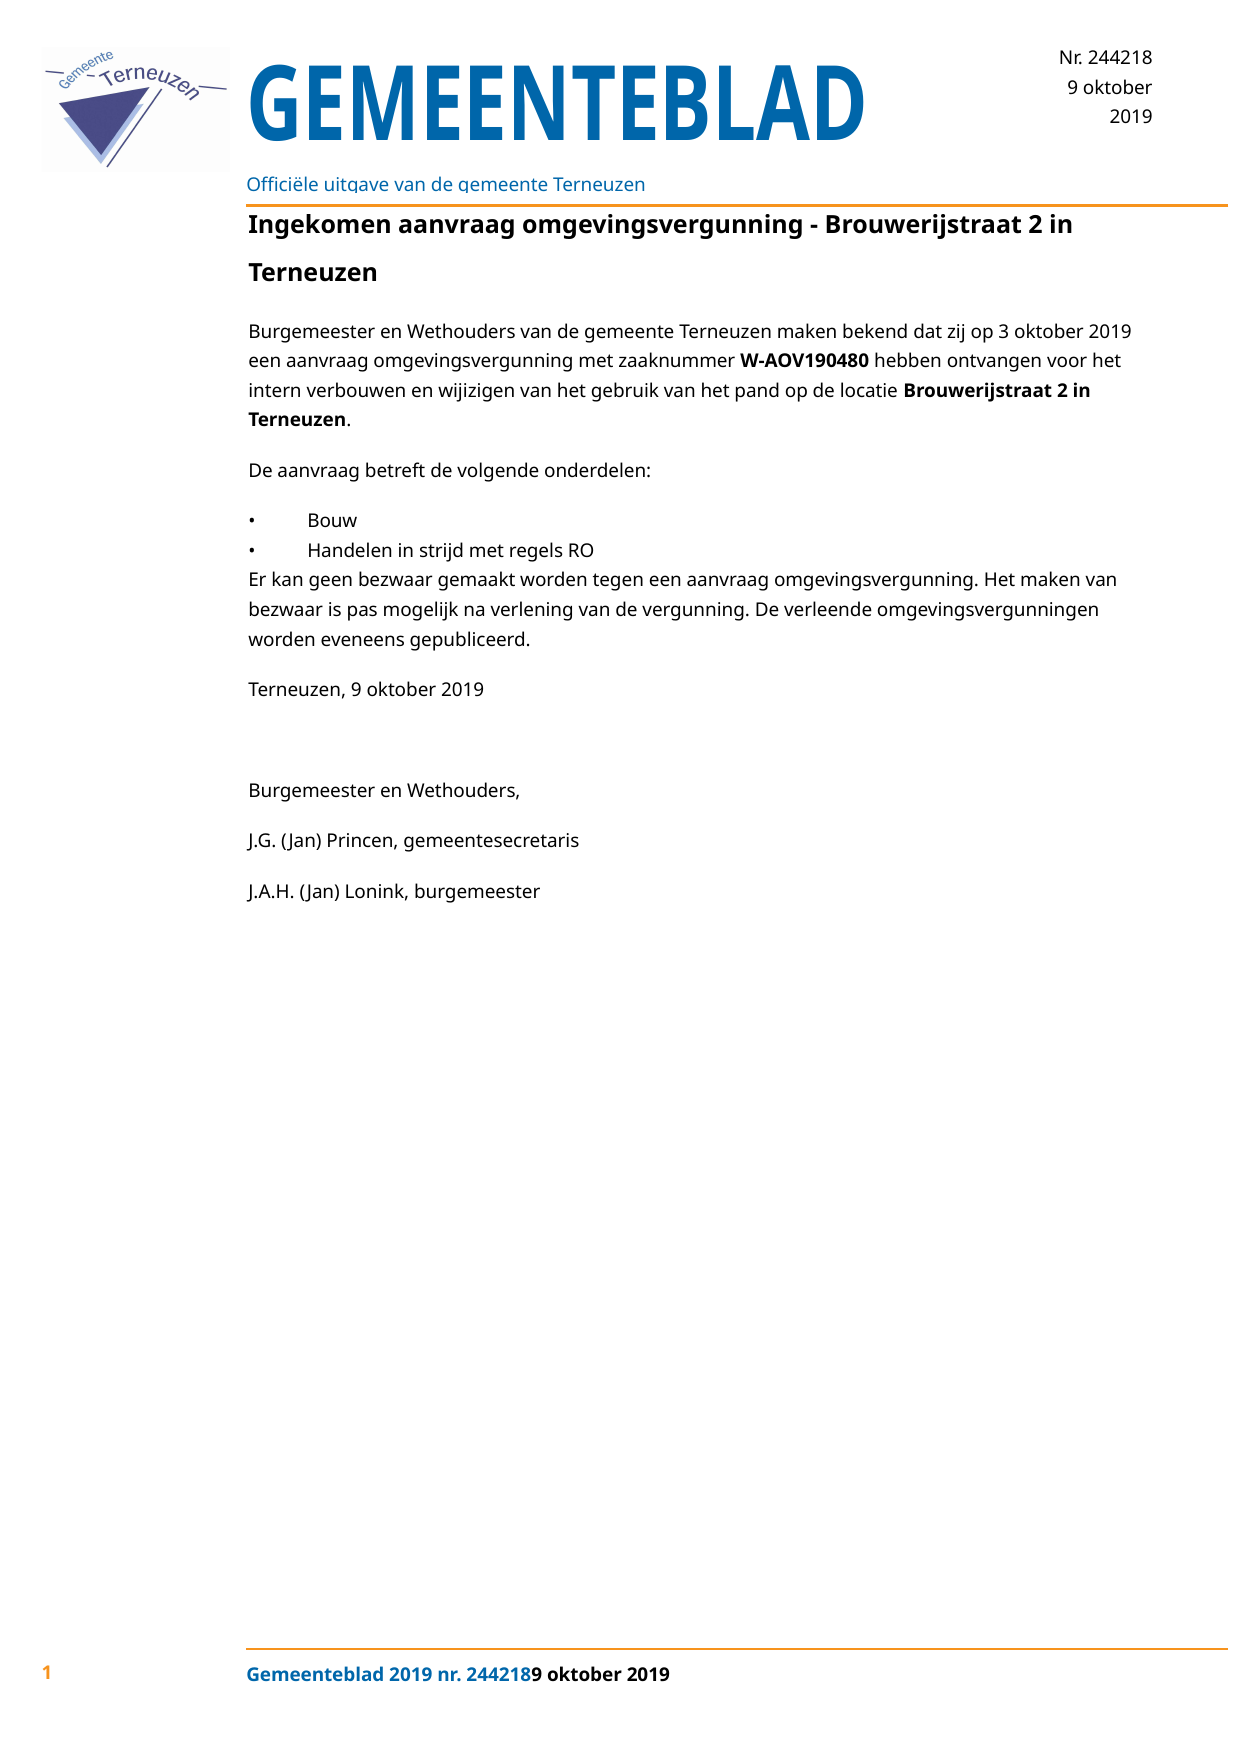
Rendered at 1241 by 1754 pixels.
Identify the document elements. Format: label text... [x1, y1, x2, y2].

text Terneuzen, 9 oktober 2019 [248, 676, 1152, 702]
text Burgemeester en Wethouders van de gemeente Terneuzen maken bekend dat zij op 3 oktober 2019 een aanvraag omgevingsvergunning met zaaknummer W-AOV190480 hebben ontvangen voor het intern verbouwen en wijizigen van het gebruik van het pand op de locatie Brouwerijstraat 2 in Terneuzen. [248, 318, 1152, 432]
text J.A.H. (Jan) Lonink, burgemeester [248, 878, 1152, 904]
text Burgemeester en Wethouders, [248, 777, 1152, 803]
text De aanvraag betreft de volgende onderdelen: [248, 457, 1152, 483]
list Handelen in strijd met regels RO [248, 537, 1152, 563]
list Bouw [248, 507, 1152, 533]
text J.G. (Jan) Princen, gemeentesecretaris [248, 827, 1152, 853]
text Er kan geen bezwaar gemaakt worden tegen een aanvraag omgevingsvergunning. Het maken van bezwaar is pas mogelijk na verlening van de vergunning. De verleende omgevingsvergunningen worden eveneens gepubliceerd. [248, 567, 1152, 652]
picture [41, 47, 231, 172]
text Ingekomen aanvraag omgevingsvergunning - Brouwerijstraat 2 in Terneuzen [248, 207, 1152, 288]
